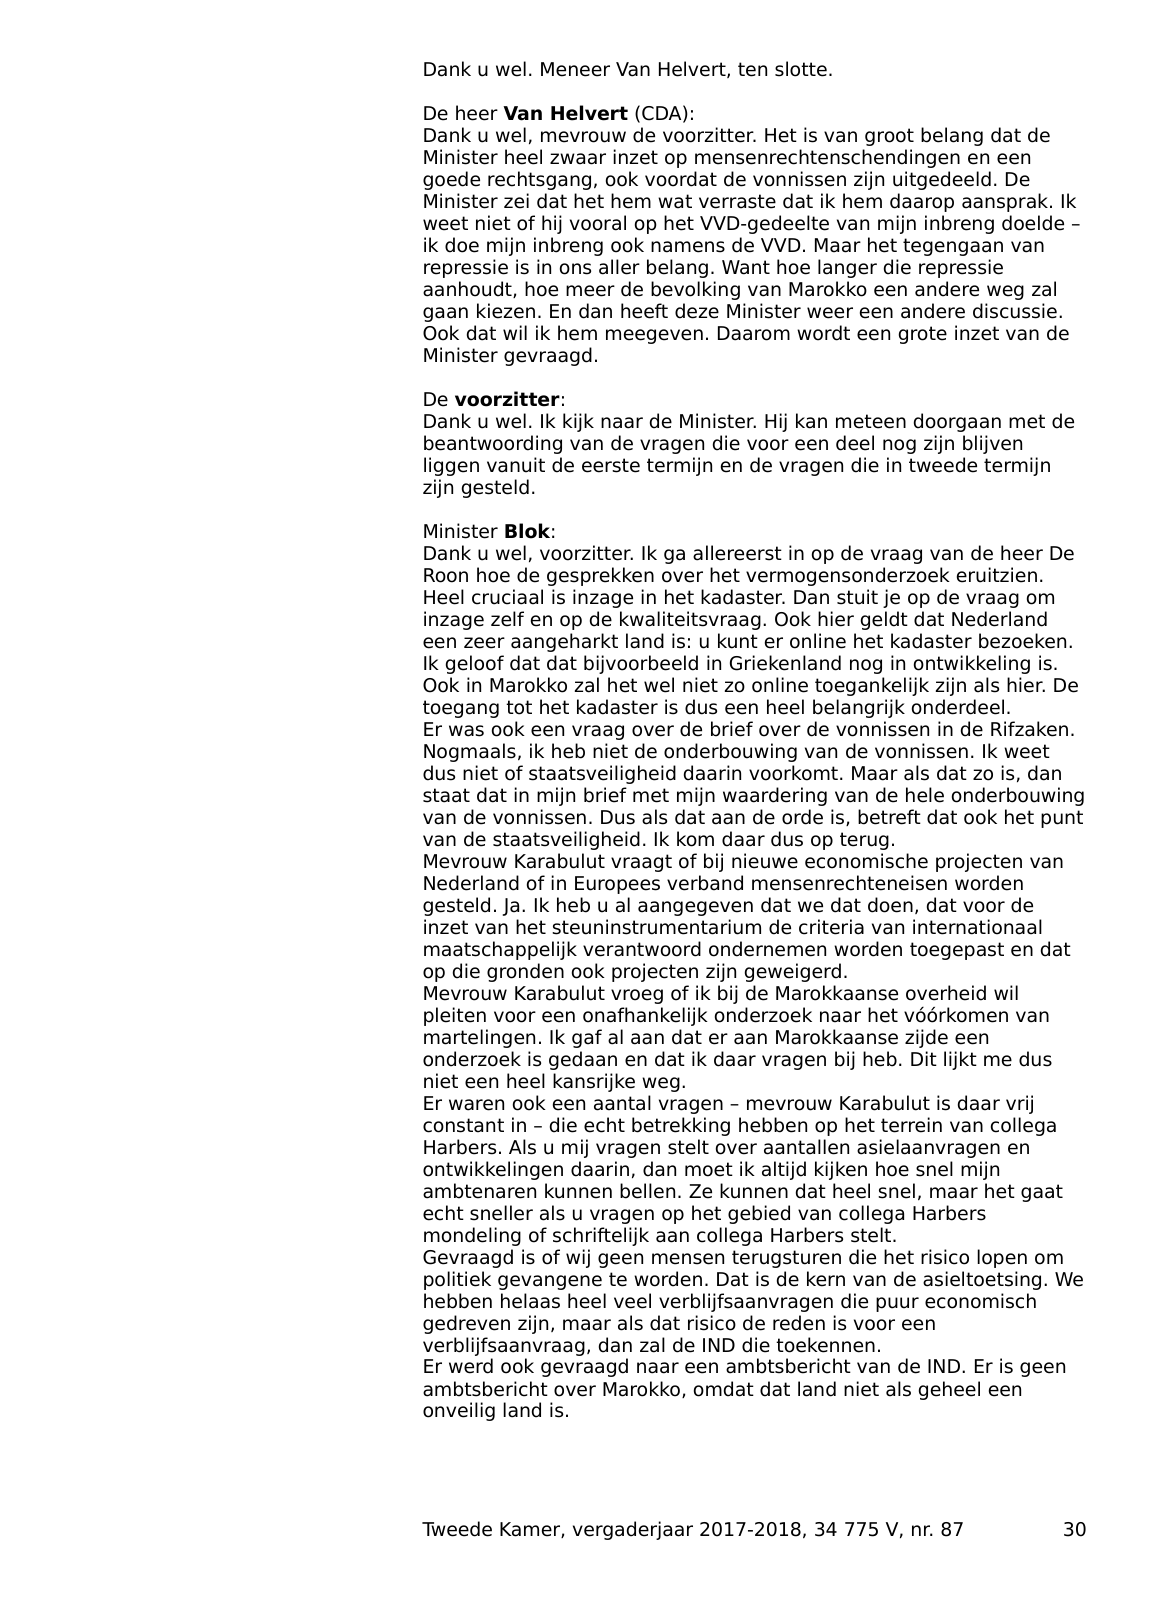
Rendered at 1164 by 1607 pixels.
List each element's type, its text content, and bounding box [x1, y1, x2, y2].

text Er werd ook gevraagd naar een ambtsbericht van de IND. Er is geen ambtsbericht over Marokko, omdat dat land niet als geheel een onveilig land is. [422, 1356, 1087, 1422]
text Dank u wel, voorzitter. Ik ga allereerst in op de vraag van de heer De Roon hoe de gesprekken over het vermogensonderzoek eruitzien. Heel cruciaal is inzage in het kadaster. Dan stuit je op de vraag om inzage zelf en op de kwaliteitsvraag. Ook hier geldt dat Nederland een zeer aangeharkt land is: u kunt er online het kadaster bezoeken. Ik geloof dat dat bijvoorbeeld in Griekenland nog in ontwikkeling is. Ook in Marokko zal het wel niet zo online toegankelijk zijn als hier. De toegang tot het kadaster is dus een heel belangrijk onderdeel. [422, 543, 1087, 719]
text Dank u wel, mevrouw de voorzitter. Het is van groot belang dat de Minister heel zwaar inzet op mensenrechtenschendingen en een goede rechtsgang, ook voordat de vonnissen zijn uitgedeeld. De Minister zei dat het hem wat verraste dat ik hem daarop aansprak. Ik weet niet of hij vooral op het VVD-gedeelte van mijn inbreng doelde – ik doe mijn inbreng ook namens de VVD. Maar het tegengaan van repressie is in ons aller belang. Want hoe langer die repressie aanhoudt, hoe meer de bevolking van Marokko een andere weg zal gaan kiezen. En dan heeft deze Minister weer een andere discussie. Ook dat wil ik hem meegeven. Daarom wordt een grote inzet van de Minister gevraagd. [422, 125, 1087, 367]
text Dank u wel. Ik kijk naar de Minister. Hij kan meteen doorgaan met de beantwoording van de vragen die voor een deel nog zijn blijven liggen vanuit de eerste termijn en de vragen die in tweede termijn zijn gesteld. [422, 411, 1087, 499]
text Dank u wel. Meneer Van Helvert, ten slotte. [422, 59, 1087, 81]
text De voorzitter: [422, 389, 1087, 411]
text Er waren ook een aantal vragen – mevrouw Karabulut is daar vrij constant in – die echt betrekking hebben op het terrein van collega Harbers. Als u mij vragen stelt over aantallen asielaanvragen en ontwikkelingen daarin, dan moet ik altijd kijken hoe snel mijn ambtenaren kunnen bellen. Ze kunnen dat heel snel, maar het gaat echt sneller als u vragen op het gebied van collega Harbers mondeling of schriftelijk aan collega Harbers stelt. [422, 1093, 1087, 1247]
text Mevrouw Karabulut vroeg of ik bij de Marokkaanse overheid wil pleiten voor een onafhankelijk onderzoek naar het vóórkomen van martelingen. Ik gaf al aan dat er aan Marokkaanse zijde een onderzoek is gedaan en dat ik daar vragen bij heb. Dit lijkt me dus niet een heel kansrijke weg. [422, 983, 1087, 1093]
text Gevraagd is of wij geen mensen terugsturen die het risico lopen om politiek gevangene te worden. Dat is de kern van de asieltoetsing. We hebben helaas heel veel verblijfsaanvragen die puur economisch gedreven zijn, maar als dat risico de reden is voor een verblijfsaanvraag, dan zal de IND die toekennen. [422, 1247, 1087, 1356]
text De heer Van Helvert (CDA): [422, 103, 1087, 125]
text Er was ook een vraag over de brief over de vonnissen in de Rifzaken. Nogmaals, ik heb niet de onderbouwing van de vonnissen. Ik weet dus niet of staatsveiligheid daarin voorkomt. Maar als dat zo is, dan staat dat in mijn brief met mijn waardering van de hele onderbouwing van de vonnissen. Dus als dat aan de orde is, betreft dat ook het punt van de staatsveiligheid. Ik kom daar dus op terug. [422, 719, 1087, 851]
text Minister Blok: [422, 521, 1087, 543]
text Mevrouw Karabulut vraagt of bij nieuwe economische projecten van Nederland of in Europees verband mensenrechteneisen worden gesteld. Ja. Ik heb u al aangegeven dat we dat doen, dat voor de inzet van het steuninstrumentarium de criteria van internationaal maatschappelijk verantwoord ondernemen worden toegepast en dat op die gronden ook projecten zijn geweigerd. [422, 851, 1087, 983]
